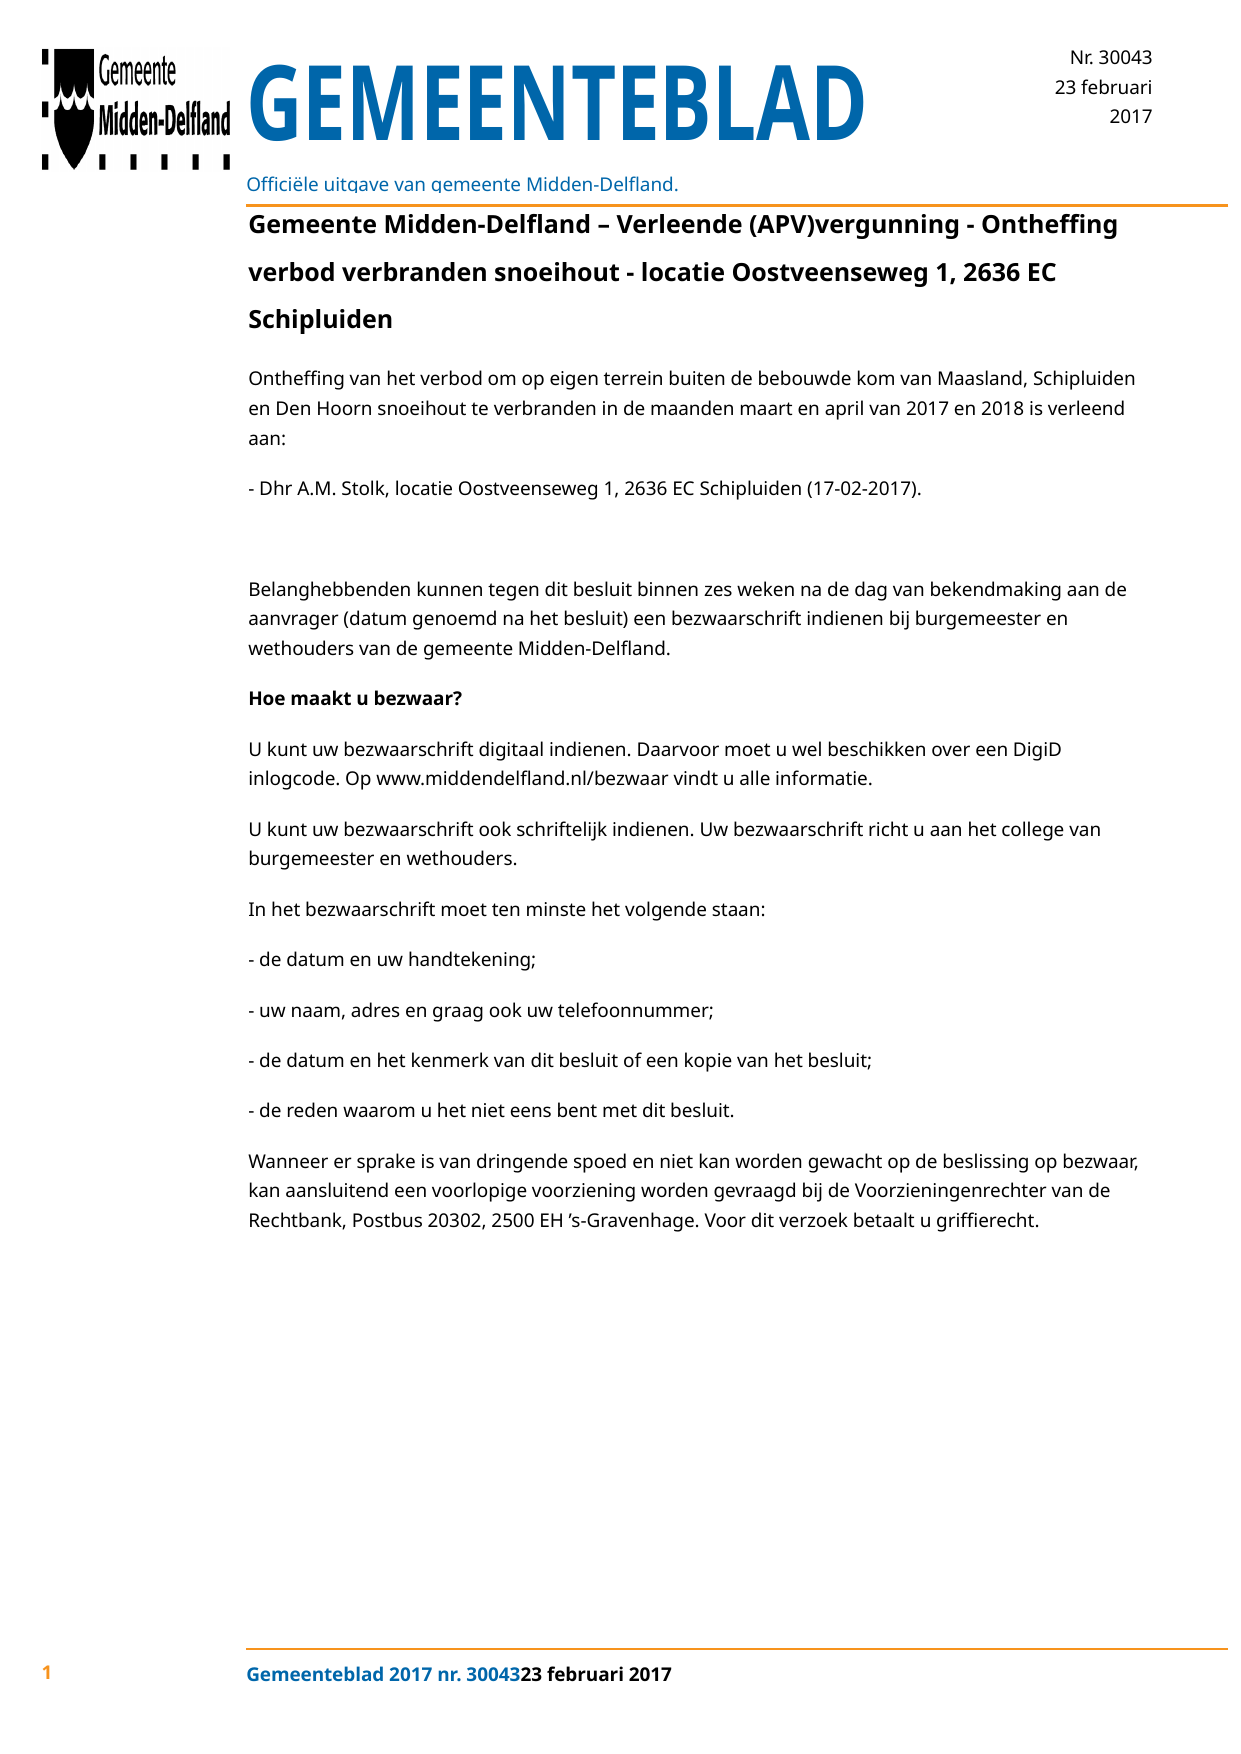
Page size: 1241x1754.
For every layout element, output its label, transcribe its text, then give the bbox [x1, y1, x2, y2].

text - de reden waarom u het niet eens bent met dit besluit. [248, 1098, 1152, 1123]
text Wanneer er sprake is van dringende spoed en niet kan worden gewacht op de beslissing op bezwaar, kan aansluitend een voorlopige voorziening worden gevraagd bij de Voorzieningenrechter van de Rechtbank, Postbus 20302, 2500 EH ’s-Gravenhage. Voor dit verzoek betaalt u griffierecht. [248, 1148, 1152, 1233]
text - Dhr A.M. Stolk, locatie Oostveenseweg 1, 2636 EC Schipluiden (17-02-2017). [248, 475, 1152, 501]
text - de datum en het kenmerk van dit besluit of een kopie van het besluit; [248, 1047, 1152, 1073]
text U kunt uw bezwaarschrift ook schriftelijk indienen. Uw bezwaarschrift richt u aan het college van burgemeester en wethouders. [248, 816, 1152, 871]
text Belanghebbenden kunnen tegen dit besluit binnen zes weken na de dag van bekendmaking aan de aanvrager (datum genoemd na het besluit) een bezwaarschrift indienen bij burgemeester en wethouders van de gemeente Midden-Delfland. [248, 576, 1152, 661]
text - de datum en uw handtekening; [248, 946, 1152, 972]
text U kunt uw bezwaarschrift digitaal indienen. Daarvoor moet u wel beschikken over een DigiD inlogcode. Op www.middendelfland.nl/bezwaar vindt u alle informatie. [248, 736, 1152, 791]
text Gemeente Midden-Delfland – Verleende (APV)vergunning - Ontheffing verbod verbranden snoeihout - locatie Oostveenseweg 1, 2636 EC Schipluiden [248, 207, 1152, 336]
text In het bezwaarschrift moet ten minste het volgende staan: [248, 896, 1152, 922]
text - uw naam, adres en graag ook uw telefoonnummer; [248, 997, 1152, 1022]
picture [41, 47, 231, 172]
text Hoe maakt u bezwaar? [248, 686, 1152, 711]
text Ontheffing van het verbod om op eigen terrein buiten de bebouwde kom van Maasland, Schipluiden en Den Hoorn snoeihout te verbranden in de maanden maart en april van 2017 en 2018 is verleend aan: [248, 366, 1152, 450]
